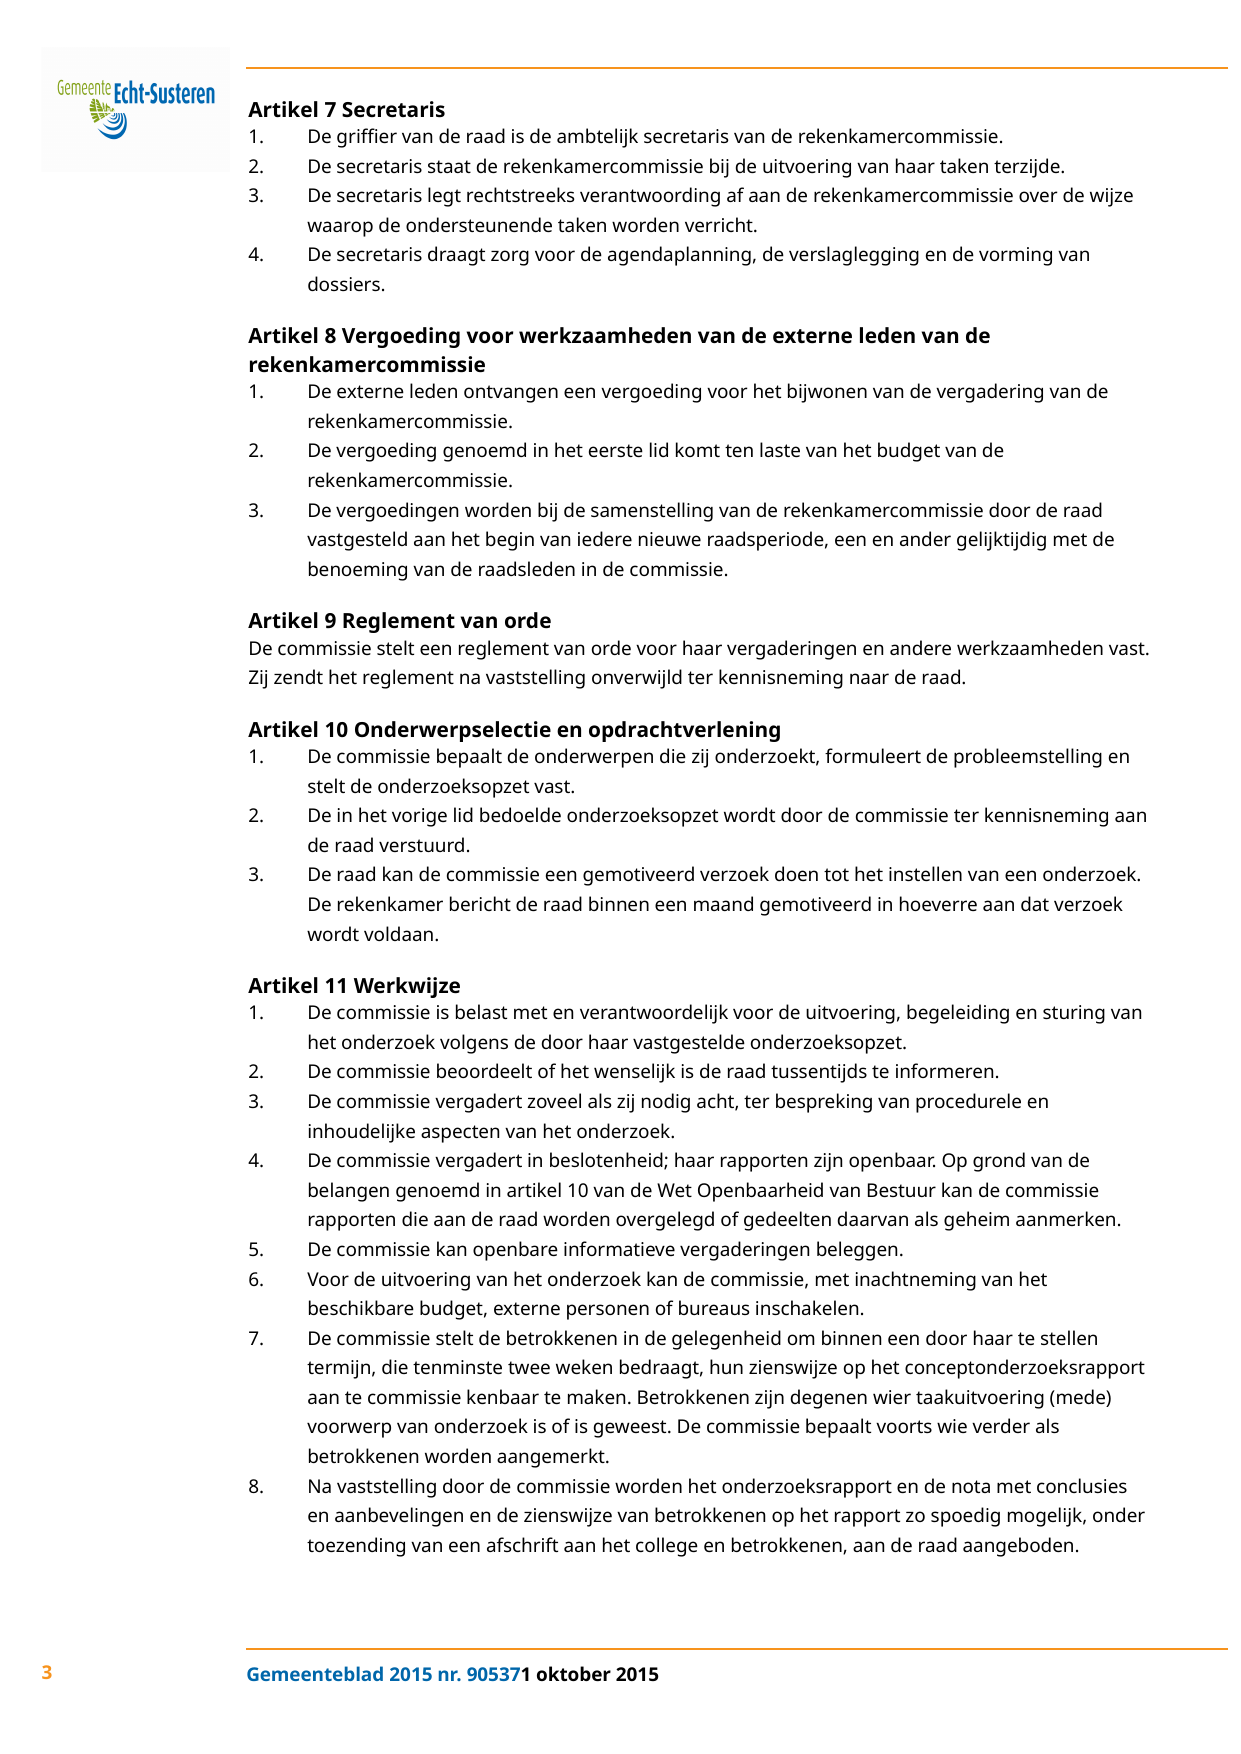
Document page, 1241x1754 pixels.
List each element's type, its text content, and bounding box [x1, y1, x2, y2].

text Artikel 11 Werkwijze [248, 971, 1152, 999]
list De raad kan de commissie een gemotiveerd verzoek doen tot het instellen van een onderzoek. De rekenkamer bericht de raad binnen een maand gemotiveerd in hoeverre aan dat verzoek wordt voldaan. [248, 862, 1152, 946]
list De commissie is belast met en verantwoordelijk voor de uitvoering, begeleiding en sturing van het onderzoek volgens de door haar vastgestelde onderzoeksopzet. [248, 999, 1152, 1055]
list De secretaris staat de rekenkamercommissie bij de uitvoering van haar taken terzijde. [248, 153, 1152, 178]
list De vergoeding genoemd in het eerste lid komt ten laste van het budget van de rekenkamercommissie. [248, 438, 1152, 493]
text Zij zendt het reglement na vaststelling onverwijld ter kennisneming naar de raad. [248, 664, 1152, 690]
list De commissie beoordeelt of het wenselijk is de raad tussentijds te informeren. [248, 1059, 1152, 1084]
text Artikel 7 Secretaris [248, 95, 1152, 123]
list De secretaris legt rechtstreeks verantwoording af aan de rekenkamercommissie over de wijze waarop de ondersteunende taken worden verricht. [248, 182, 1152, 238]
text Artikel 8 Vergoeding voor werkzaamheden van de externe leden van de rekenkamercommissie [248, 322, 1152, 378]
text De commissie stelt een reglement van orde voor haar vergaderingen en andere werkzaamheden vast. [248, 635, 1152, 661]
text Artikel 10 Onderwerpselectie en opdrachtverlening [248, 715, 1152, 743]
list De commissie kan openbare informatieve vergaderingen beleggen. [248, 1236, 1152, 1262]
list De commissie vergadert zoveel als zij nodig acht, ter bespreking van procedurele en inhoudelijke aspecten van het onderzoek. [248, 1088, 1152, 1144]
list De secretaris draagt zorg voor de agendaplanning, de verslaglegging en de vorming van dossiers. [248, 242, 1152, 297]
list De commissie bepaalt de onderwerpen die zij onderzoekt, formuleert de probleemstelling en stelt de onderzoeksopzet vast. [248, 743, 1152, 798]
picture [41, 47, 231, 172]
list De vergoedingen worden bij de samenstelling van de rekenkamercommissie door de raad vastgesteld aan het begin van iedere nieuwe raadsperiode, een en ander gelijktijdig met de benoeming van de raadsleden in de commissie. [248, 497, 1152, 582]
list De griffier van de raad is de ambtelijk secretaris van de rekenkamercommissie. [248, 123, 1152, 149]
list Voor de uitvoering van het onderzoek kan de commissie, met inachtneming van het beschikbare budget, externe personen of bureaus inschakelen. [248, 1266, 1152, 1321]
list De commissie vergadert in beslotenheid; haar rapporten zijn openbaar. Op grond van de belangen genoemd in artikel 10 van de Wet Openbaarheid van Bestuur kan de commissie rapporten die aan de raad worden overgelegd of gedeelten daarvan als geheim aanmerken. [248, 1147, 1152, 1232]
list De commissie stelt de betrokkenen in de gelegenheid om binnen een door haar te stellen termijn, die tenminste twee weken bedraagt, hun zienswijze op het conceptonderzoeksrapport aan te commissie kenbaar te maken. Betrokkenen zijn degenen wier taakuitvoering (mede) voorwerp van onderzoek is of is geweest. De commissie bepaalt voorts wie verder als betrokkenen worden aangemerkt. [248, 1325, 1152, 1469]
list Na vaststelling door de commissie worden het onderzoeksrapport en de nota met conclusies en aanbevelingen en de zienswijze van betrokkenen op het rapport zo spoedig mogelijk, onder toezending van een afschrift aan het college en betrokkenen, aan de raad aangeboden. [248, 1473, 1152, 1558]
text Artikel 9 Reglement van orde [248, 606, 1152, 635]
list De externe leden ontvangen een vergoeding voor het bijwonen van de vergadering van de rekenkamercommissie. [248, 378, 1152, 434]
list De in het vorige lid bedoelde onderzoeksopzet wordt door de commissie ter kennisneming aan de raad verstuurd. [248, 802, 1152, 858]
